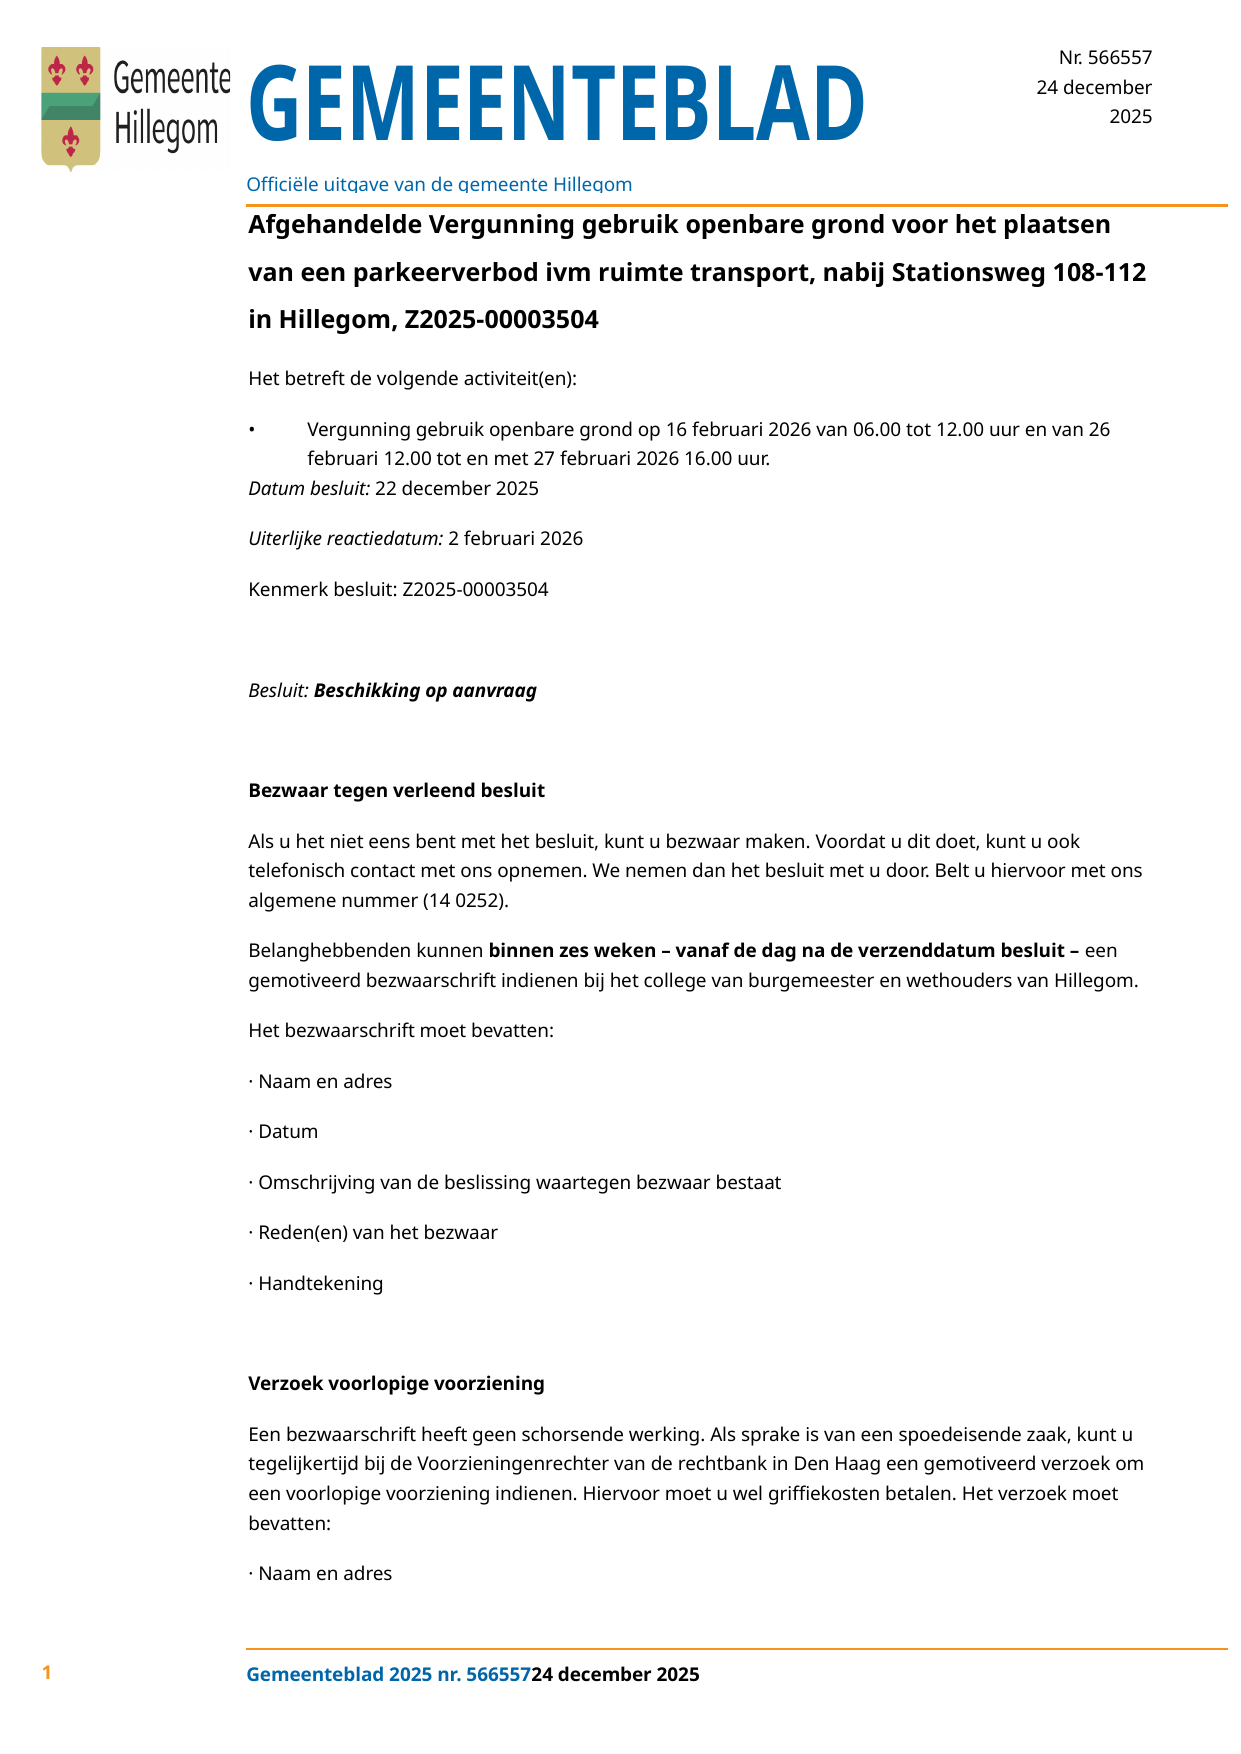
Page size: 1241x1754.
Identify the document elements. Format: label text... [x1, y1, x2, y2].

text Een bezwaarschrift heeft geen schorsende werking. Als sprake is van een spoedeisende zaak, kunt u tegelijkertijd bij de Voorzieningenrechter van de rechtbank in Den Haag een gemotiveerd verzoek om een voorlopige voorziening indienen. Hiervoor moet u wel griffiekosten betalen. Het verzoek moet bevatten: [248, 1421, 1152, 1535]
text · Naam en adres [248, 1560, 1152, 1586]
picture [41, 47, 231, 172]
text · Handtekening [248, 1270, 1152, 1295]
text Kenmerk besluit: Z2025-00003504 [248, 576, 1152, 602]
text Als u het niet eens bent met het besluit, kunt u bezwaar maken. Voordat u dit doet, kunt u ook telefonisch contact met ons opnemen. We nemen dan het besluit met u door. Belt u hiervoor met ons algemene nummer (14 0252). [248, 828, 1152, 913]
text Verzoek voorlopige voorziening [248, 1371, 1152, 1396]
text Bezwaar tegen verleend besluit [248, 778, 1152, 803]
text · Reden(en) van het bezwaar [248, 1219, 1152, 1245]
text Het betreft de volgende activiteit(en): [248, 366, 1152, 391]
text Belanghebbenden kunnen binnen zes weken – vanaf de dag na de verzenddatum besluit – een gemotiveerd bezwaarschrift indienen bij het college van burgemeester en wethouders van Hillegom. [248, 938, 1152, 993]
text Datum besluit: 22 december 2025 [248, 475, 1152, 501]
list Vergunning gebruik openbare grond op 16 februari 2026 van 06.00 tot 12.00 uur en van 26 februari 12.00 tot en met 27 februari 2026 16.00 uur. [248, 416, 1152, 471]
text Besluit: Beschikking op aanvraag [248, 677, 1152, 702]
text · Datum [248, 1118, 1152, 1144]
text · Omschrijving van de beslissing waartegen bezwaar bestaat [248, 1169, 1152, 1194]
text Afgehandelde Vergunning gebruik openbare grond voor het plaatsen van een parkeerverbod ivm ruimte transport, nabij Stationsweg 108-112 in Hillegom, Z2025-00003504 [248, 207, 1152, 336]
text Uiterlijke reactiedatum: 2 februari 2026 [248, 526, 1152, 551]
text · Naam en adres [248, 1068, 1152, 1094]
text Het bezwaarschrift moet bevatten: [248, 1018, 1152, 1043]
